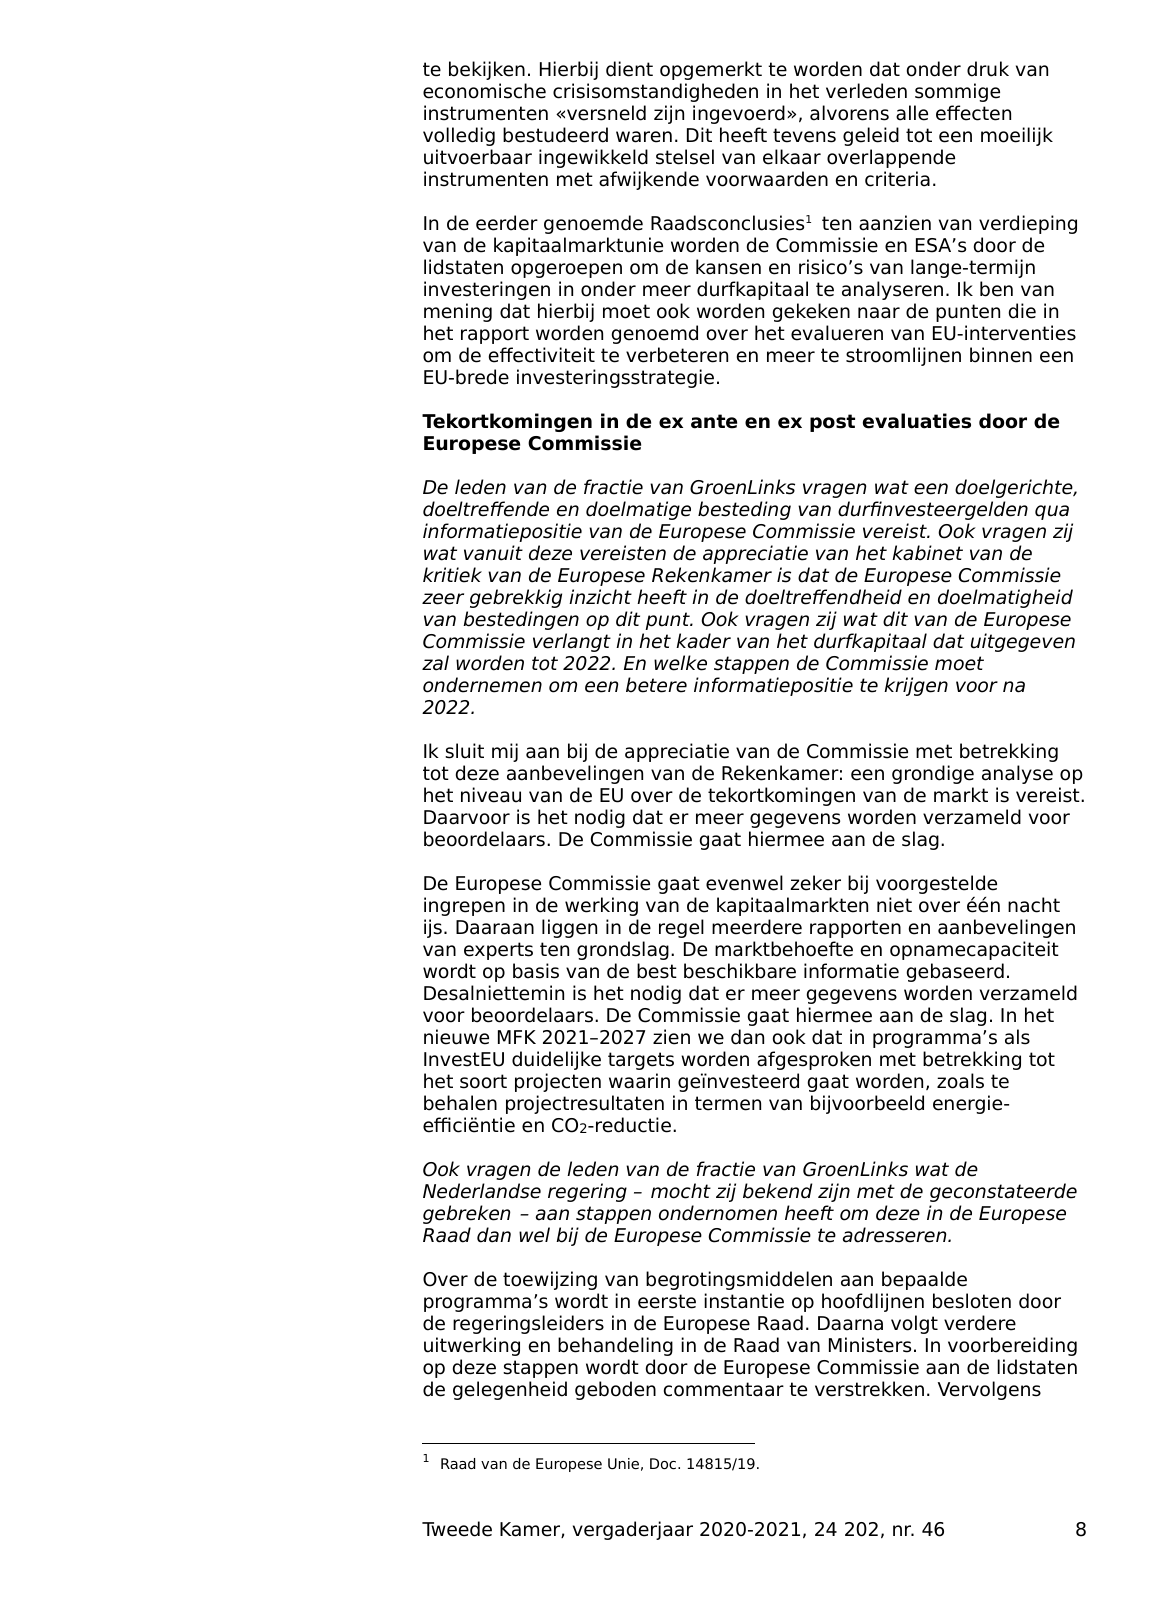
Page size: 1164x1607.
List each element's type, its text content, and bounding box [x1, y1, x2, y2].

text De leden van de fractie van GroenLinks vragen wat een doelgerichte, doeltreffende en doelmatige besteding van durfinvesteergelden qua informatiepositie van de Europese Commissie vereist. Ook vragen zij wat vanuit deze vereisten de appreciatie van het kabinet van de kritiek van de Europese Rekenkamer is dat de Europese Commissie zeer gebrekkig inzicht heeft in de doeltreffendheid en doelmatigheid van bestedingen op dit punt. Ook vragen zij wat dit van de Europese Commissie verlangt in het kader van het durfkapitaal dat uitgegeven zal worden tot 2022. En welke stappen de Commissie moet ondernemen om een betere informatiepositie te krijgen voor na 2022. [422, 477, 1087, 719]
text Ook vragen de leden van de fractie van GroenLinks wat de Nederlandse regering – mocht zij bekend zijn met de geconstateerde gebreken – aan stappen ondernomen heeft om deze in de Europese Raad dan wel bij de Europese Commissie te adresseren. [422, 1159, 1087, 1247]
subtitle Tekortkomingen in de ex ante en ex post evaluaties door de Europese Commissie [422, 411, 1087, 455]
text De Europese Commissie gaat evenwel zeker bij voorgestelde ingrepen in de werking van de kapitaalmarkten niet over één nacht ijs. Daaraan liggen in de regel meerdere rapporten en aanbevelingen van experts ten grondslag. De marktbehoefte en opnamecapaciteit wordt op basis van de best beschikbare informatie gebaseerd. Desalniettemin is het nodig dat er meer gegevens worden verzameld voor beoordelaars. De Commissie gaat hiermee aan de slag. In het nieuwe MFK 2021–2027 zien we dan ook dat in programma’s als InvestEU duidelijke targets worden afgesproken met betrekking tot het soort projecten waarin geïnvesteerd gaat worden, zoals te behalen projectresultaten in termen van bijvoorbeeld energie-efficiëntie en CO2-reductie. [422, 873, 1087, 1137]
text Raad van de Europese Unie, Doc. 14815/19. [422, 1452, 1087, 1474]
text Over de toewijzing van begrotingsmiddelen aan bepaalde programma’s wordt in eerste instantie op hoofdlijnen besloten door de regeringsleiders in de Europese Raad. Daarna volgt verdere uitwerking en behandeling in de Raad van Ministers. In voorbereiding op deze stappen wordt door de Europese Commissie aan de lidstaten de gelegenheid geboden commentaar te verstrekken. Vervolgens [422, 1269, 1087, 1401]
text In de eerder genoemde Raadsconclusies ten aanzien van verdieping van de kapitaalmarktunie worden de Commissie en ESA’s door de lidstaten opgeroepen om de kansen en risico’s van lange-termijn investeringen in onder meer durfkapitaal te analyseren. Ik ben van mening dat hierbij moet ook worden gekeken naar de punten die in het rapport worden genoemd over het evalueren van EU-interventies om de effectiviteit te verbeteren en meer te stroomlijnen binnen een EU-brede investeringsstrategie. [422, 213, 1087, 389]
text Ik sluit mij aan bij de appreciatie van de Commissie met betrekking tot deze aanbevelingen van de Rekenkamer: een grondige analyse op het niveau van de EU over de tekortkomingen van de markt is vereist. Daarvoor is het nodig dat er meer gegevens worden verzameld voor beoordelaars. De Commissie gaat hiermee aan de slag. [422, 741, 1087, 851]
text te bekijken. Hierbij dient opgemerkt te worden dat onder druk van economische crisisomstandigheden in het verleden sommige instrumenten «versneld zijn ingevoerd», alvorens alle effecten volledig bestudeerd waren. Dit heeft tevens geleid tot een moeilijk uitvoerbaar ingewikkeld stelsel van elkaar overlappende instrumenten met afwijkende voorwaarden en criteria. [422, 59, 1087, 191]
